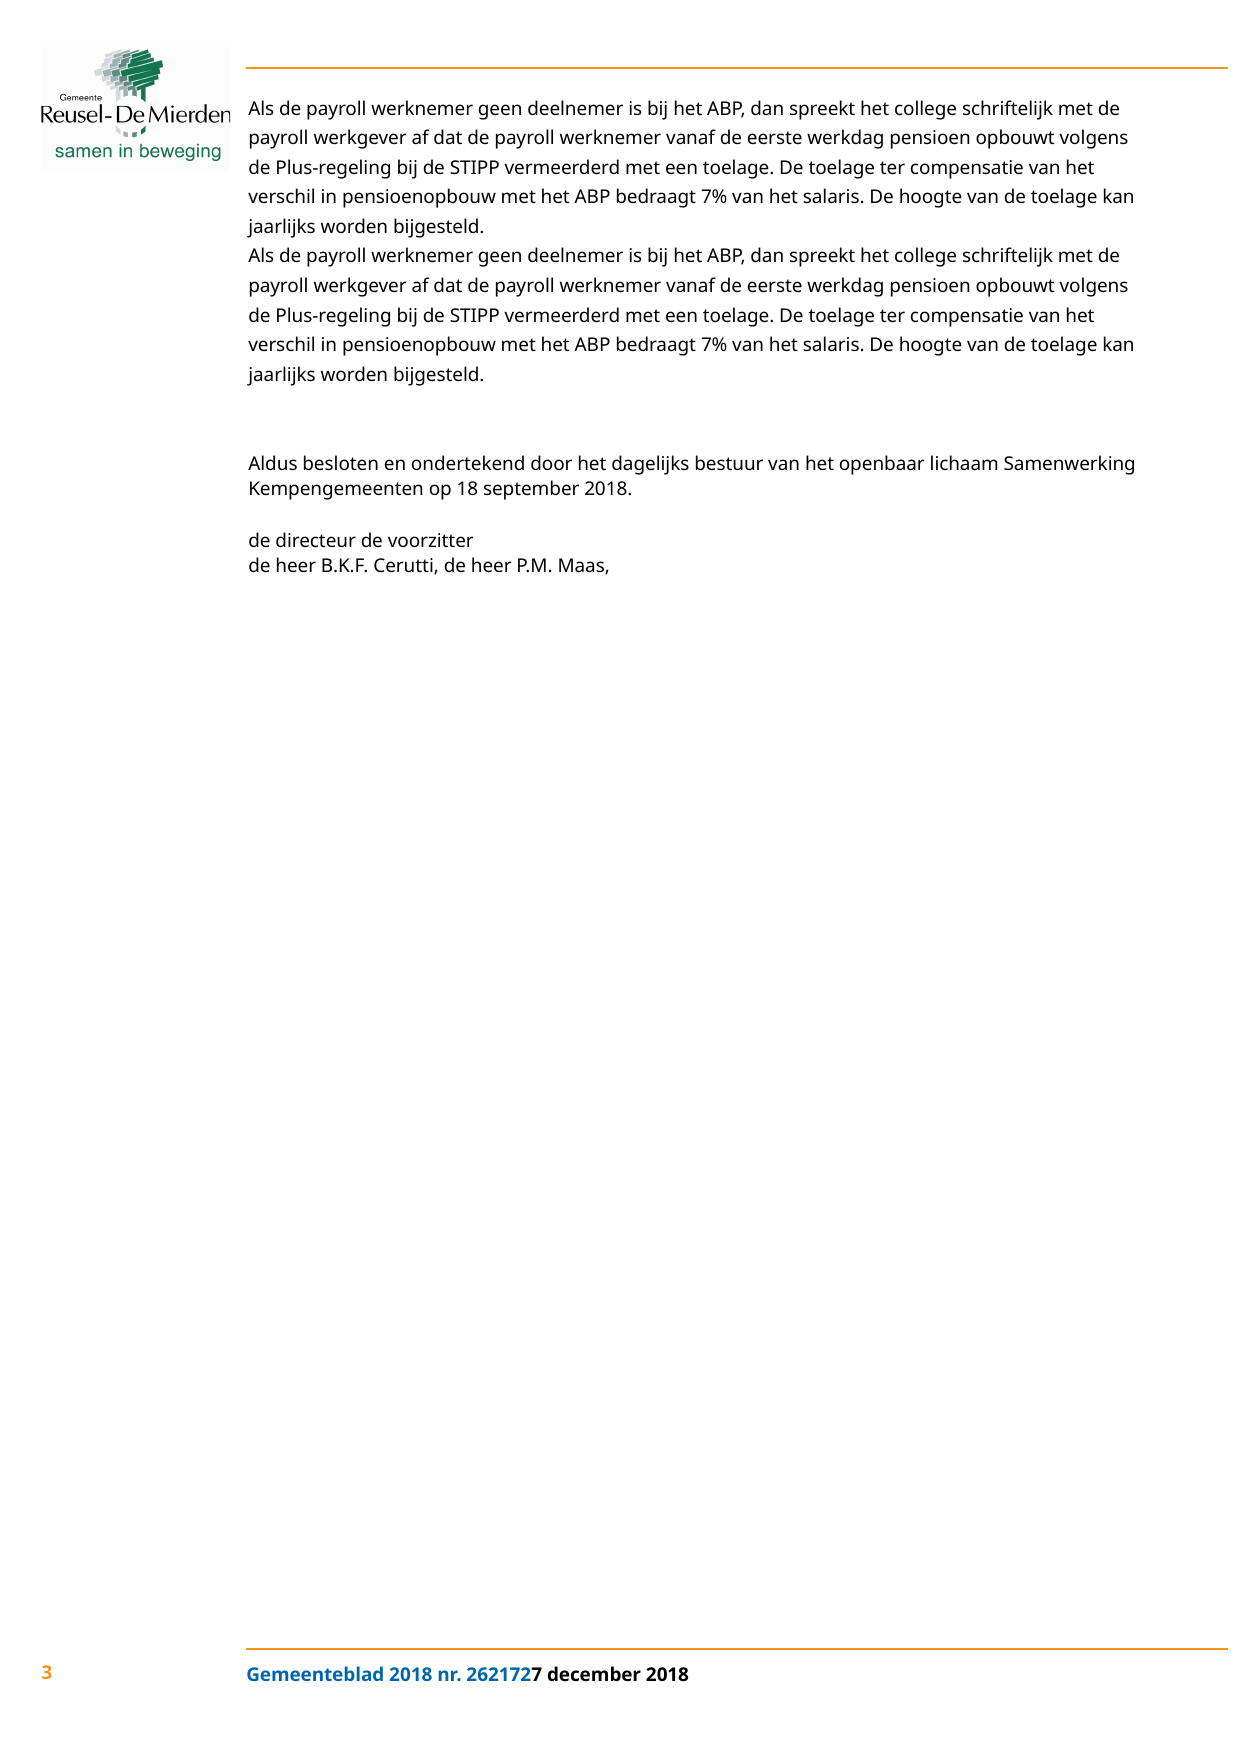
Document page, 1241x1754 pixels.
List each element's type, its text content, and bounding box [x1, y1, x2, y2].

text Als de payroll werknemer geen deelnemer is bij het ABP, dan spreekt het college schriftelijk met de payroll werkgever af dat de payroll werknemer vanaf de eerste werkdag pensioen opbouwt volgens de Plus-regeling bij de STIPP vermeerderd met een toelage. De toelage ter compensatie van het verschil in pensioenopbouw met het ABP bedraagt 7% van het salaris. De hoogte van de toelage kan jaarlijks worden bijgesteld. [248, 95, 1152, 239]
picture [41, 47, 231, 172]
text de directeur de voorzitter [248, 527, 1152, 553]
text Aldus besloten en ondertekend door het dagelijks bestuur van het openbaar lichaam Samenwerking Kempengemeenten op 18 september 2018. [248, 450, 1152, 501]
text de heer B.K.F. Cerutti, de heer P.M. Maas, [248, 553, 1152, 578]
text Als de payroll werknemer geen deelnemer is bij het ABP, dan spreekt het college schriftelijk met de payroll werkgever af dat de payroll werknemer vanaf de eerste werkdag pensioen opbouwt volgens de Plus-regeling bij de STIPP vermeerderd met een toelage. De toelage ter compensatie van het verschil in pensioenopbouw met het ABP bedraagt 7% van het salaris. De hoogte van de toelage kan jaarlijks worden bijgesteld. [248, 243, 1152, 387]
